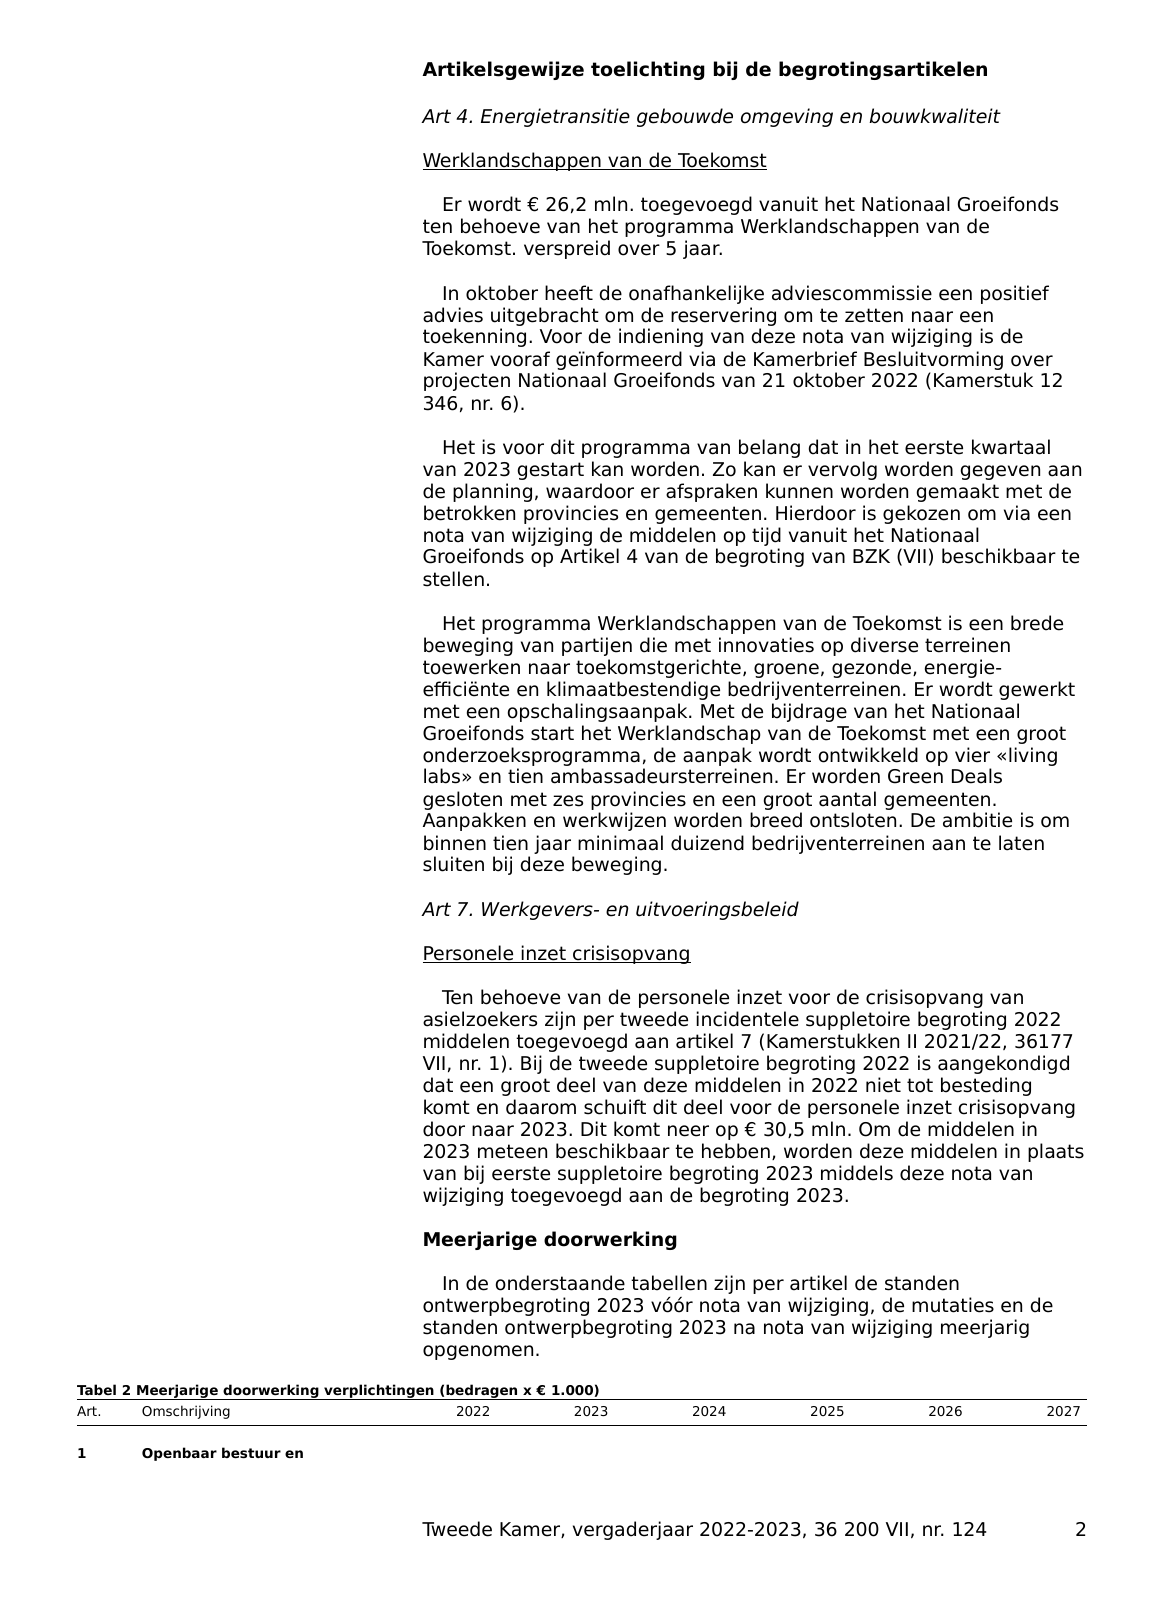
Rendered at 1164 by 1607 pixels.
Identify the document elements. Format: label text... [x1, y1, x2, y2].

table_cell [136, 1426, 378, 1446]
table_cell [850, 1446, 968, 1462]
text In oktober heeft de onafhankelijke adviescommissie een positief advies uitgebracht om de reservering om te zetten naar een toekenning. Voor de indiening van deze nota van wijziging is de Kamer vooraf geïnformeerd via de Kamerbrief Besluitvorming over projecten Nationaal Groeifonds van 21 oktober 2022 (Kamerstuk 12 346, nr. 6). [422, 282, 1087, 414]
table_cell 2027 [969, 1400, 1087, 1425]
table_cell 2026 [850, 1400, 968, 1425]
table_cell 2022 [378, 1400, 496, 1425]
table_cell [496, 1446, 614, 1462]
table_cell 2025 [732, 1400, 850, 1425]
subtitle Werklandschappen van de Toekomst [422, 150, 1087, 172]
table_cell [969, 1446, 1087, 1462]
subtitle Artikelsgewijze toelichting bij de begrotingsartikelen [422, 59, 1087, 81]
subtitle Personele inzet crisisopvang [422, 943, 1087, 965]
table_cell [614, 1446, 732, 1462]
text Er wordt € 26,2 mln. toegevoegd vanuit het Nationaal Groeifonds ten behoeve van het programma Werklandschappen van de Toekomst. verspreid over 5 jaar. [422, 194, 1087, 260]
table_cell Omschrijving [136, 1400, 378, 1425]
table_cell [732, 1426, 850, 1446]
text Het programma Werklandschappen van de Toekomst is een brede beweging van partijen die met innovaties op diverse terreinen toewerken naar toekomstgerichte, groene, gezonde, energie-efficiënte en klimaatbestendige bedrijventerreinen. Er wordt gewerkt met een opschalingsaanpak. Met de bijdrage van het Nationaal Groeifonds start het Werklandschap van de Toekomst met een groot onderzoeksprogramma, de aanpak wordt ontwikkeld op vier «living labs» en tien ambassadeursterreinen. Er worden Green Deals gesloten met zes provincies en een groot aantal gemeenten. Aanpakken en werkwijzen worden breed ontsloten. De ambitie is om binnen tien jaar minimaal duizend bedrijventerreinen aan te laten sluiten bij deze beweging. [422, 613, 1087, 876]
subtitle Meerjarige doorwerking [422, 1229, 1087, 1251]
table_cell [77, 1426, 136, 1446]
text In de onderstaande tabellen zijn per artikel de standen ontwerpbegroting 2023 vóór nota van wijziging, de mutaties en de standen ontwerpbegroting 2023 na nota van wijziging meerjarig opgenomen. [422, 1273, 1087, 1361]
text Ten behoeve van de personele inzet voor de crisisopvang van asielzoekers zijn per tweede incidentele suppletoire begroting 2022 middelen toegevoegd aan artikel 7 (Kamerstukken II 2021/22, 36177 VII, nr. 1). Bij de tweede suppletoire begroting 2022 is aangekondigd dat een groot deel van deze middelen in 2022 niet tot besteding komt en daarom schuift dit deel voor de personele inzet crisisopvang door naar 2023. Dit komt neer op € 30,5 mln. Om de middelen in 2023 meteen beschikbaar te hebben, worden deze middelen in plaats van bij eerste suppletoire begroting 2023 middels deze nota van wijziging toegevoegd aan de begroting 2023. [422, 987, 1087, 1207]
table_cell [732, 1446, 850, 1462]
table_cell Art. [77, 1400, 136, 1425]
table_cell 2024 [614, 1400, 732, 1425]
table_cell 1 [77, 1446, 136, 1462]
table_cell Openbaar bestuur en [136, 1446, 378, 1462]
table_cell [378, 1446, 496, 1462]
table_cell [969, 1426, 1087, 1446]
table_cell [614, 1426, 732, 1446]
subtitle Art 7. Werkgevers- en uitvoeringsbeleid [422, 898, 1087, 921]
table_cell [378, 1426, 496, 1446]
table_cell [850, 1426, 968, 1446]
table_cell [496, 1426, 614, 1446]
table_header Tabel 2 Meerjarige doorwerking verplichtingen (bedragen x € 1.000) [77, 1383, 1087, 1398]
text Het is voor dit programma van belang dat in het eerste kwartaal van 2023 gestart kan worden. Zo kan er vervolg worden gegeven aan de planning, waardoor er afspraken kunnen worden gemaakt met de betrokken provincies en gemeenten. Hierdoor is gekozen om via een nota van wijziging de middelen op tijd vanuit het Nationaal Groeifonds op Artikel 4 van de begroting van BZK (VII) beschikbaar te stellen. [422, 437, 1087, 590]
table_cell 2023 [496, 1400, 614, 1425]
subtitle Art 4. Energietransitie gebouwde omgeving en bouwkwaliteit [422, 106, 1087, 128]
